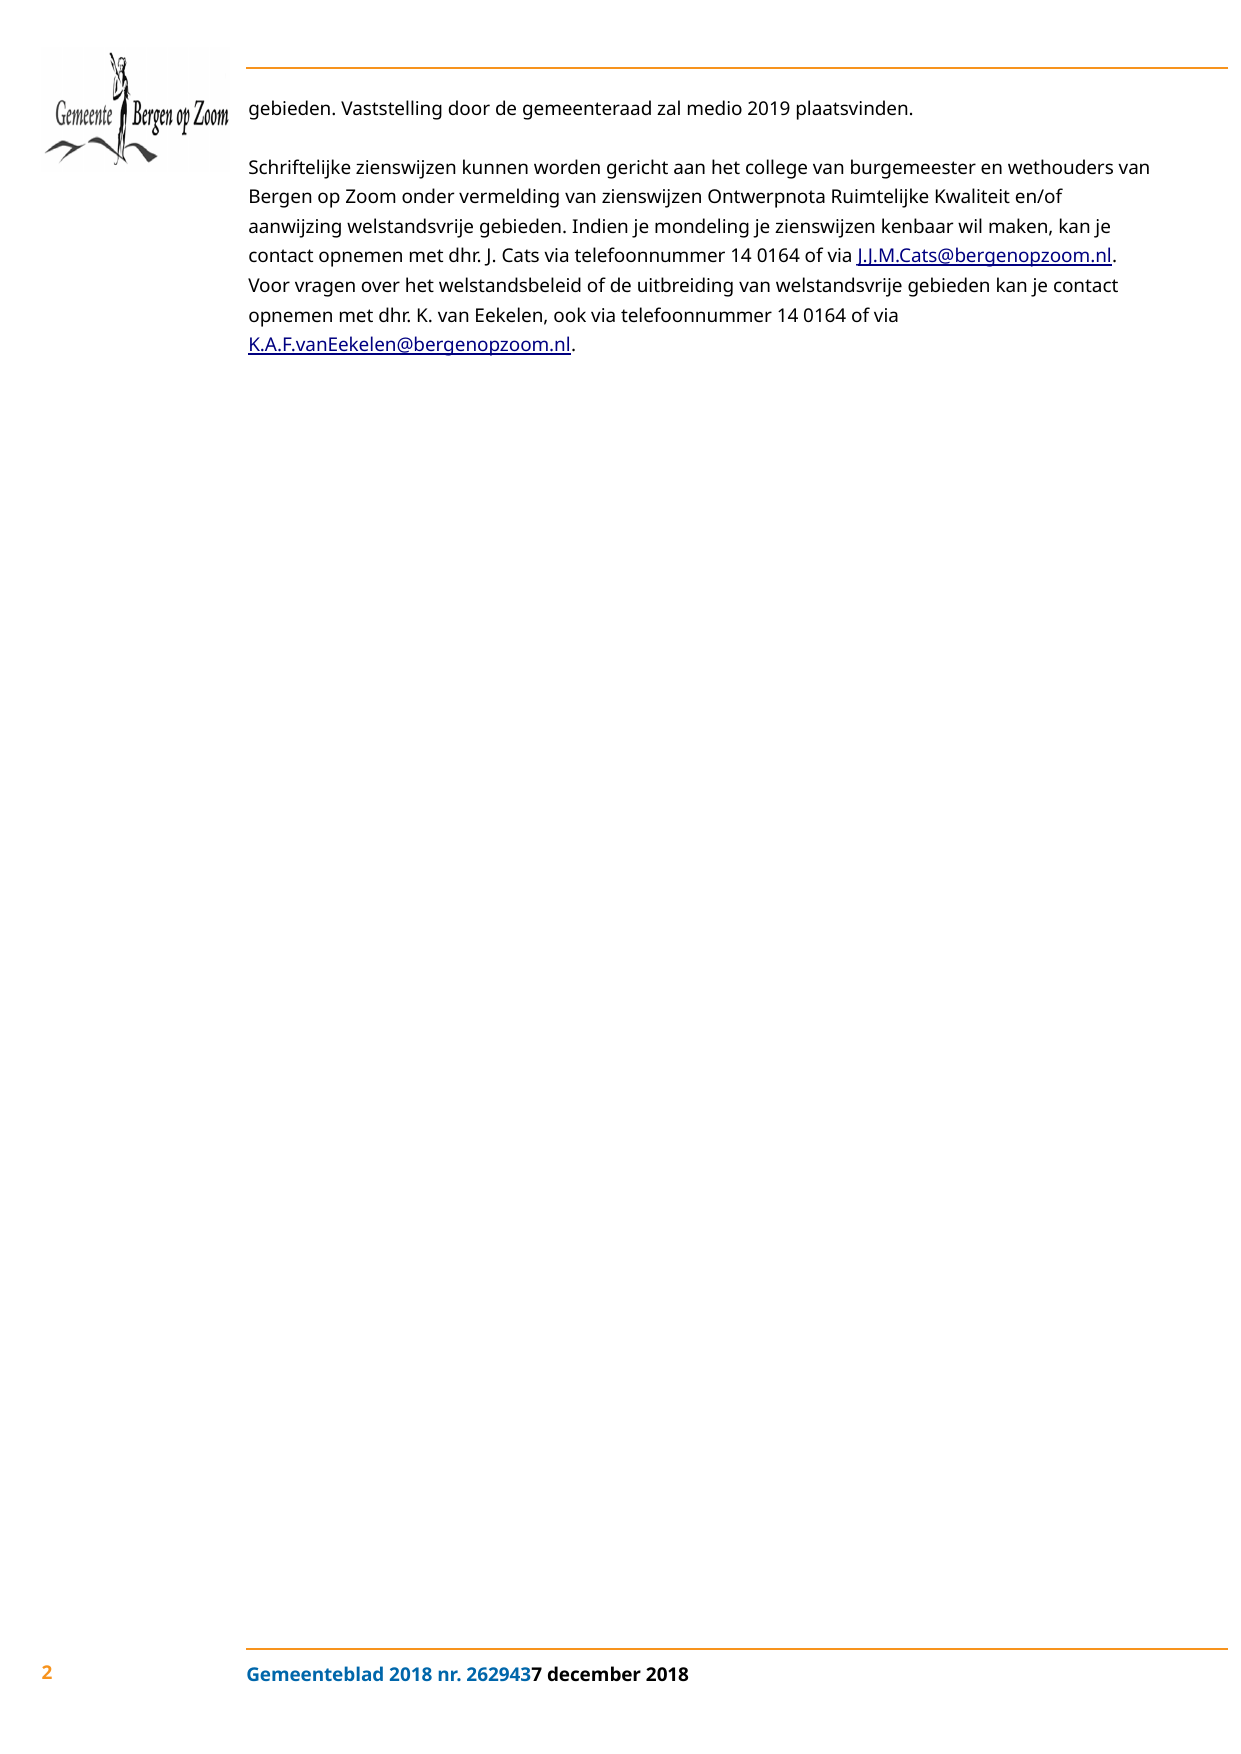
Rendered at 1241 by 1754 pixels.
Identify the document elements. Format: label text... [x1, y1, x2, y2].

text gebieden. Vaststelling door de gemeenteraad zal medio 2019 plaatsvinden. [248, 95, 1152, 121]
picture [41, 47, 231, 172]
text Schriftelijke zienswijzen kunnen worden gericht aan het college van burgemeester en wethouders van Bergen op Zoom onder vermelding van zienswijzen Ontwerpnota Ruimtelijke Kwaliteit en/of aanwijzing welstandsvrije gebieden. Indien je mondeling je zienswijzen kenbaar wil maken, kan je contact opnemen met dhr. J. Cats via telefoonnummer 14 0164 of via J.J.M.Cats@bergenopzoom.nl. Voor vragen over het welstandsbeleid of de uitbreiding van welstandsvrije gebieden kan je contact opnemen met dhr. K. van Eekelen, ook via telefoonnummer 14 0164 of via K.A.F.vanEekelen@bergenopzoom.nl. [248, 154, 1152, 357]
